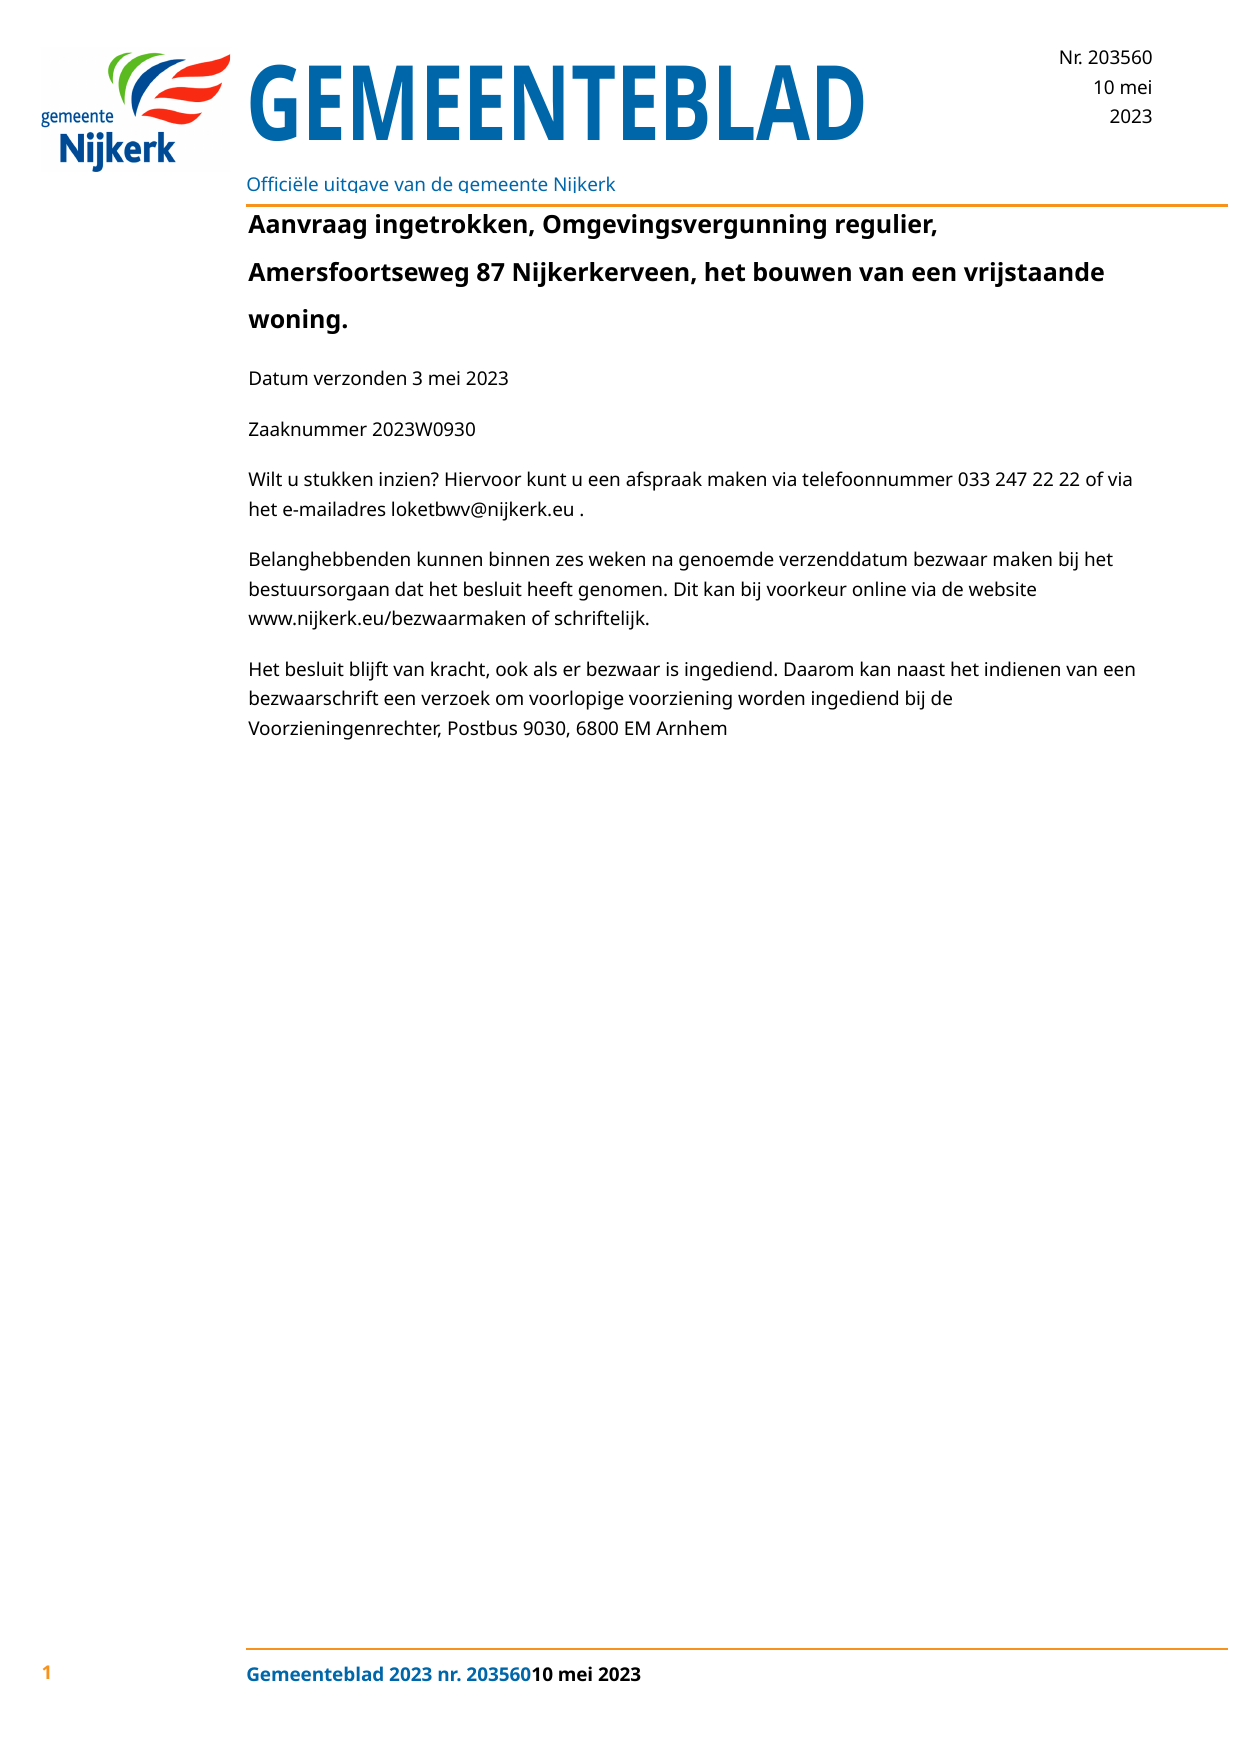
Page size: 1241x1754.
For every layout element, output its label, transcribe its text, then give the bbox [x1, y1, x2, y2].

text Zaaknummer 2023W0930 [248, 416, 1152, 442]
text Datum verzonden 3 mei 2023 [248, 366, 1152, 391]
text Belanghebbenden kunnen binnen zes weken na genoemde verzenddatum bezwaar maken bij het bestuursorgaan dat het besluit heeft genomen. Dit kan bij voorkeur online via de website www.nijkerk.eu/bezwaarmaken of schriftelijk. [248, 546, 1152, 631]
text Aanvraag ingetrokken, Omgevingsvergunning regulier, Amersfoortseweg 87 Nijkerkerveen, het bouwen van een vrijstaande woning. [248, 207, 1152, 336]
text Het besluit blijft van kracht, ook als er bezwaar is ingediend. Daarom kan naast het indienen van een bezwaarschrift een verzoek om voorlopige voorziening worden ingediend bij de Voorzieningenrechter, Postbus 9030, 6800 EM Arnhem [248, 656, 1152, 741]
text Wilt u stukken inzien? Hiervoor kunt u een afspraak maken via telefoonnummer 033 247 22 22 of via het e-mailadres loketbwv@nijkerk.eu . [248, 466, 1152, 522]
picture [41, 47, 231, 172]
